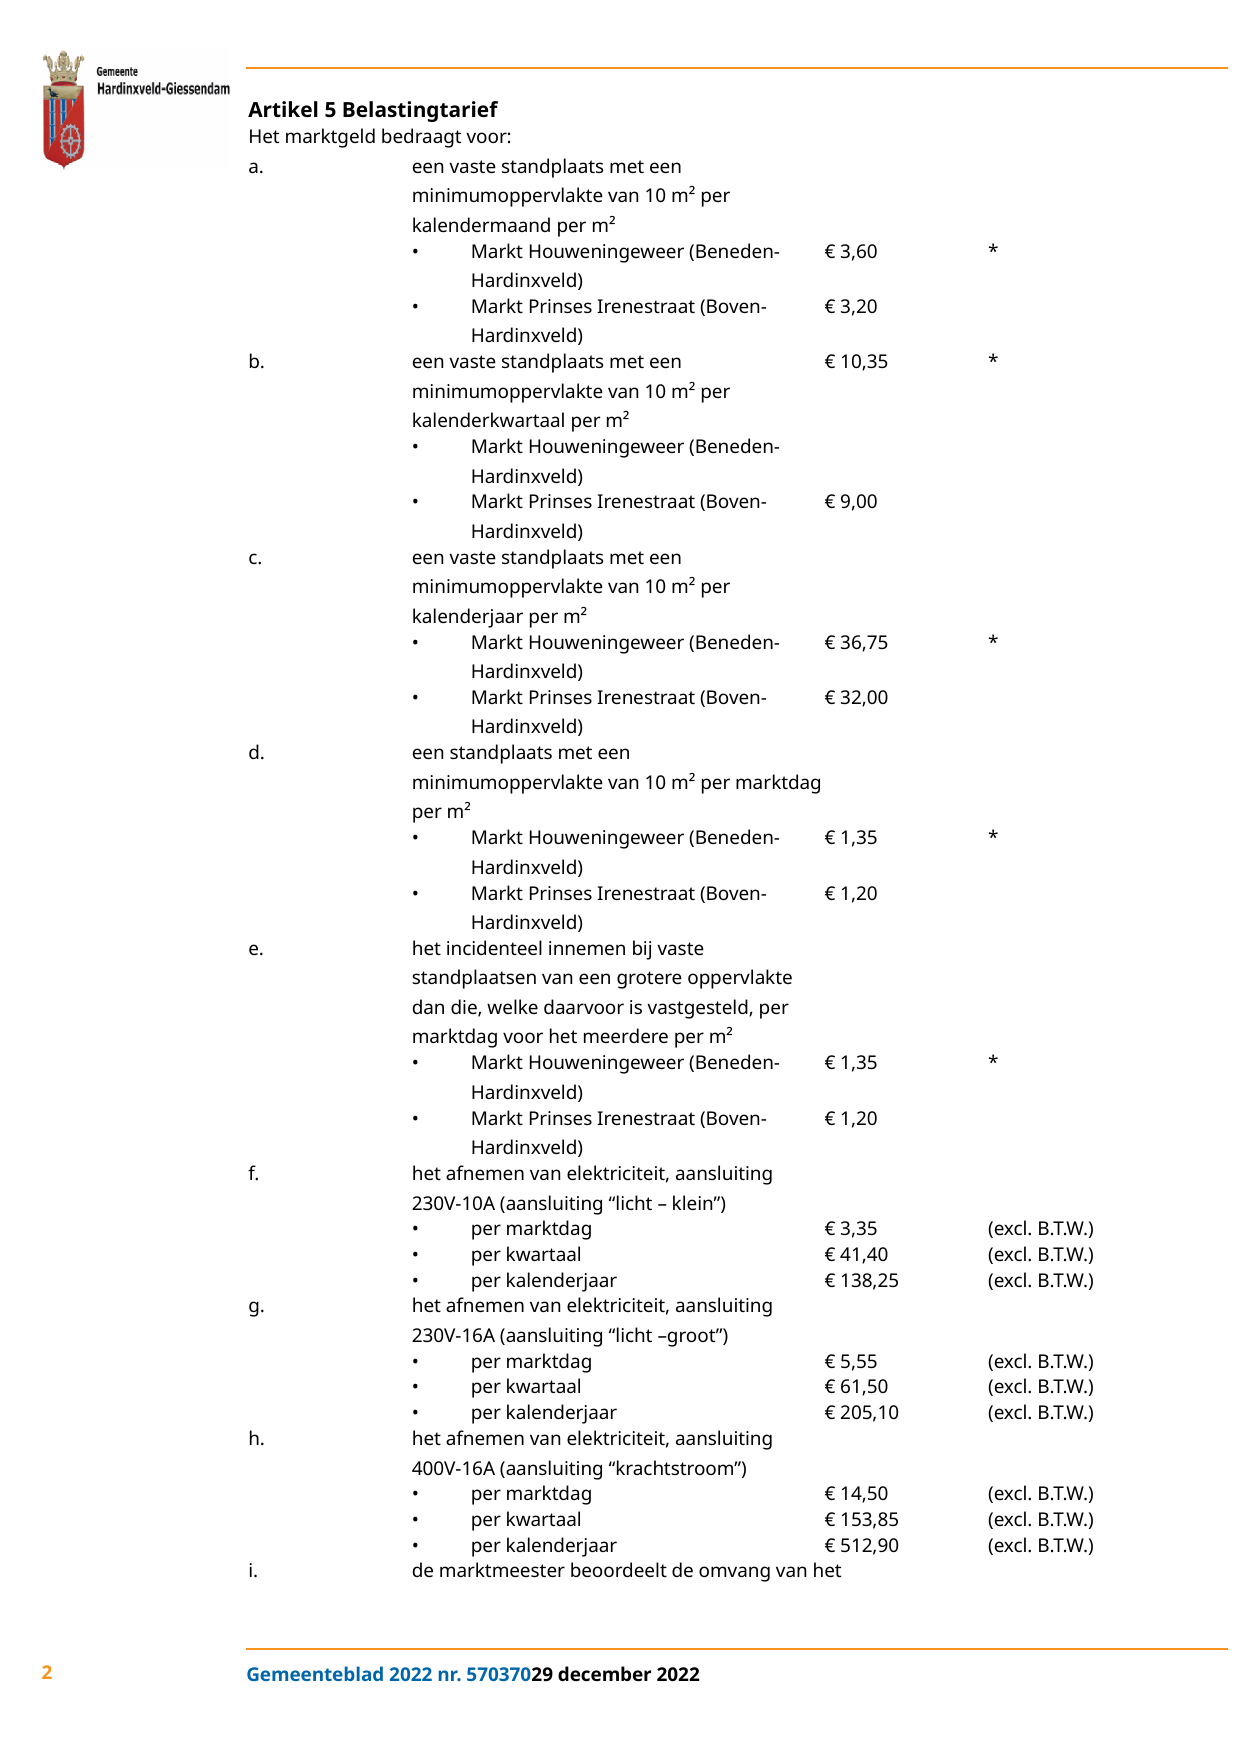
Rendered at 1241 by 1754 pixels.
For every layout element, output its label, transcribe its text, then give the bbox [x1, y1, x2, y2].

table_cell Markt Houweningeweer (Beneden-Hardinxveld) [412, 1050, 824, 1105]
table_cell € 1,20 [824, 1105, 988, 1160]
table_cell € 138,25 [824, 1267, 988, 1293]
table_cell per kalenderjaar [412, 1532, 824, 1558]
table_cell [248, 1506, 412, 1532]
table_cell [248, 293, 412, 348]
table_cell per kalenderjaar [412, 1267, 824, 1293]
table_cell [824, 1160, 988, 1215]
table_cell [248, 1215, 412, 1241]
table_header [988, 153, 1152, 238]
table_cell [988, 489, 1152, 544]
table_cell € 3,20 [824, 293, 988, 348]
table_cell [248, 824, 412, 880]
table_cell [988, 935, 1152, 1049]
table_cell c. [248, 544, 412, 629]
table_cell per kwartaal [412, 1241, 824, 1267]
table_cell een standplaats met een minimumoppervlakte van 10 m² per marktdag per m² [412, 740, 824, 824]
table_cell € 205,10 [824, 1399, 988, 1425]
table_cell € 1,20 [824, 880, 988, 935]
table_cell (excl. B.T.W.) [988, 1348, 1152, 1374]
table_cell € 3,60 [824, 238, 988, 293]
table_cell h. [248, 1425, 412, 1480]
text Het marktgeld bedraagt voor: [248, 123, 1152, 149]
table_cell * [988, 238, 1152, 293]
table_header a. [248, 153, 412, 238]
table_cell [988, 1293, 1152, 1348]
table_cell Markt Houweningeweer (Beneden-Hardinxveld) [412, 238, 824, 293]
text Artikel 5 Belastingtarief [248, 95, 1152, 123]
table_cell * [988, 824, 1152, 880]
table_cell (excl. B.T.W.) [988, 1480, 1152, 1506]
table_header [824, 153, 988, 238]
table_cell b. [248, 349, 412, 433]
table_cell [248, 489, 412, 544]
table_cell [988, 880, 1152, 935]
table_cell (excl. B.T.W.) [988, 1215, 1152, 1241]
table_cell [988, 293, 1152, 348]
table_cell [988, 1105, 1152, 1160]
table_cell [988, 740, 1152, 824]
table_cell (excl. B.T.W.) [988, 1241, 1152, 1267]
table_cell f. [248, 1160, 412, 1215]
table_cell € 153,85 [824, 1506, 988, 1532]
table_cell € 41,40 [824, 1241, 988, 1267]
table_cell € 10,35 [824, 349, 988, 433]
table_cell Markt Prinses Irenestraat (Boven-Hardinxveld) [412, 684, 824, 739]
table_cell [988, 544, 1152, 629]
table_cell * [988, 349, 1152, 433]
table_cell [988, 433, 1152, 489]
table_cell [248, 1105, 412, 1160]
table_cell het afnemen van elektriciteit, aansluiting 230V-16A (aansluiting “licht –groot”) [412, 1293, 824, 1348]
table_cell € 32,00 [824, 684, 988, 739]
table_cell [248, 1241, 412, 1267]
table_cell [824, 740, 988, 824]
table_cell € 9,00 [824, 489, 988, 544]
table_cell [248, 1374, 412, 1399]
table_cell [248, 1480, 412, 1506]
table_cell [248, 238, 412, 293]
table_cell [988, 1160, 1152, 1215]
table_cell [248, 1532, 412, 1558]
table_cell per kwartaal [412, 1506, 824, 1532]
table_cell Markt Prinses Irenestraat (Boven-Hardinxveld) [412, 489, 824, 544]
table_cell per marktdag [412, 1348, 824, 1374]
table_cell [248, 1050, 412, 1105]
table_cell [248, 433, 412, 489]
table_cell [988, 1425, 1152, 1480]
table_cell [248, 880, 412, 935]
table_cell Markt Prinses Irenestraat (Boven-Hardinxveld) [412, 293, 824, 348]
table_cell [824, 433, 988, 489]
table_cell € 1,35 [824, 824, 988, 880]
table_cell (excl. B.T.W.) [988, 1267, 1152, 1293]
table_cell [824, 935, 988, 1049]
table_cell (excl. B.T.W.) [988, 1506, 1152, 1532]
table_cell [248, 684, 412, 739]
table_cell (excl. B.T.W.) [988, 1532, 1152, 1558]
table_cell € 3,35 [824, 1215, 988, 1241]
table_cell [988, 1558, 1152, 1583]
table_cell een vaste standplaats met een minimumoppervlakte van 10 m² per kalenderjaar per m² [412, 544, 824, 629]
table_cell [248, 1399, 412, 1425]
table_cell een vaste standplaats met een minimumoppervlakte van 10 m² per kalenderkwartaal per m² [412, 349, 824, 433]
table_cell Markt Prinses Irenestraat (Boven-Hardinxveld) [412, 880, 824, 935]
table_cell Markt Houweningeweer (Beneden-Hardinxveld) [412, 433, 824, 489]
table_cell e. [248, 935, 412, 1049]
table_cell * [988, 1050, 1152, 1105]
table_cell [824, 1425, 988, 1480]
table_cell Markt Prinses Irenestraat (Boven-Hardinxveld) [412, 1105, 824, 1160]
table_cell per marktdag [412, 1215, 824, 1241]
table_cell g. [248, 1293, 412, 1348]
table_cell (excl. B.T.W.) [988, 1374, 1152, 1399]
table_cell [248, 629, 412, 684]
table_cell [824, 544, 988, 629]
table_cell per kalenderjaar [412, 1399, 824, 1425]
table_cell € 14,50 [824, 1480, 988, 1506]
table_cell per marktdag [412, 1480, 824, 1506]
table_cell i. [248, 1558, 412, 1583]
table_cell de marktmeester beoordeelt de omvang van het [412, 1558, 988, 1583]
table_cell Markt Houweningeweer (Beneden-Hardinxveld) [412, 824, 824, 880]
table_cell € 1,35 [824, 1050, 988, 1105]
picture [41, 47, 231, 172]
table_cell € 61,50 [824, 1374, 988, 1399]
table_cell € 512,90 [824, 1532, 988, 1558]
table_header een vaste standplaats met een minimumoppervlakte van 10 m² per kalendermaand per m² [412, 153, 824, 238]
table_cell Markt Houweningeweer (Beneden-Hardinxveld) [412, 629, 824, 684]
table_cell * [988, 629, 1152, 684]
table_cell [248, 1348, 412, 1374]
table_cell € 36,75 [824, 629, 988, 684]
table_cell d. [248, 740, 412, 824]
table_cell [988, 684, 1152, 739]
table_cell het afnemen van elektriciteit, aansluiting 230V-10A (aansluiting “licht – klein”) [412, 1160, 824, 1215]
table_cell (excl. B.T.W.) [988, 1399, 1152, 1425]
table_cell het incidenteel innemen bij vaste standplaatsen van een grotere oppervlakte dan die, welke daarvoor is vastgesteld, per marktdag voor het meerdere per m² [412, 935, 824, 1049]
table_cell [824, 1293, 988, 1348]
table_cell per kwartaal [412, 1374, 824, 1399]
table_cell het afnemen van elektriciteit, aansluiting 400V-16A (aansluiting “krachtstroom”) [412, 1425, 824, 1480]
table_cell € 5,55 [824, 1348, 988, 1374]
table_cell [248, 1267, 412, 1293]
